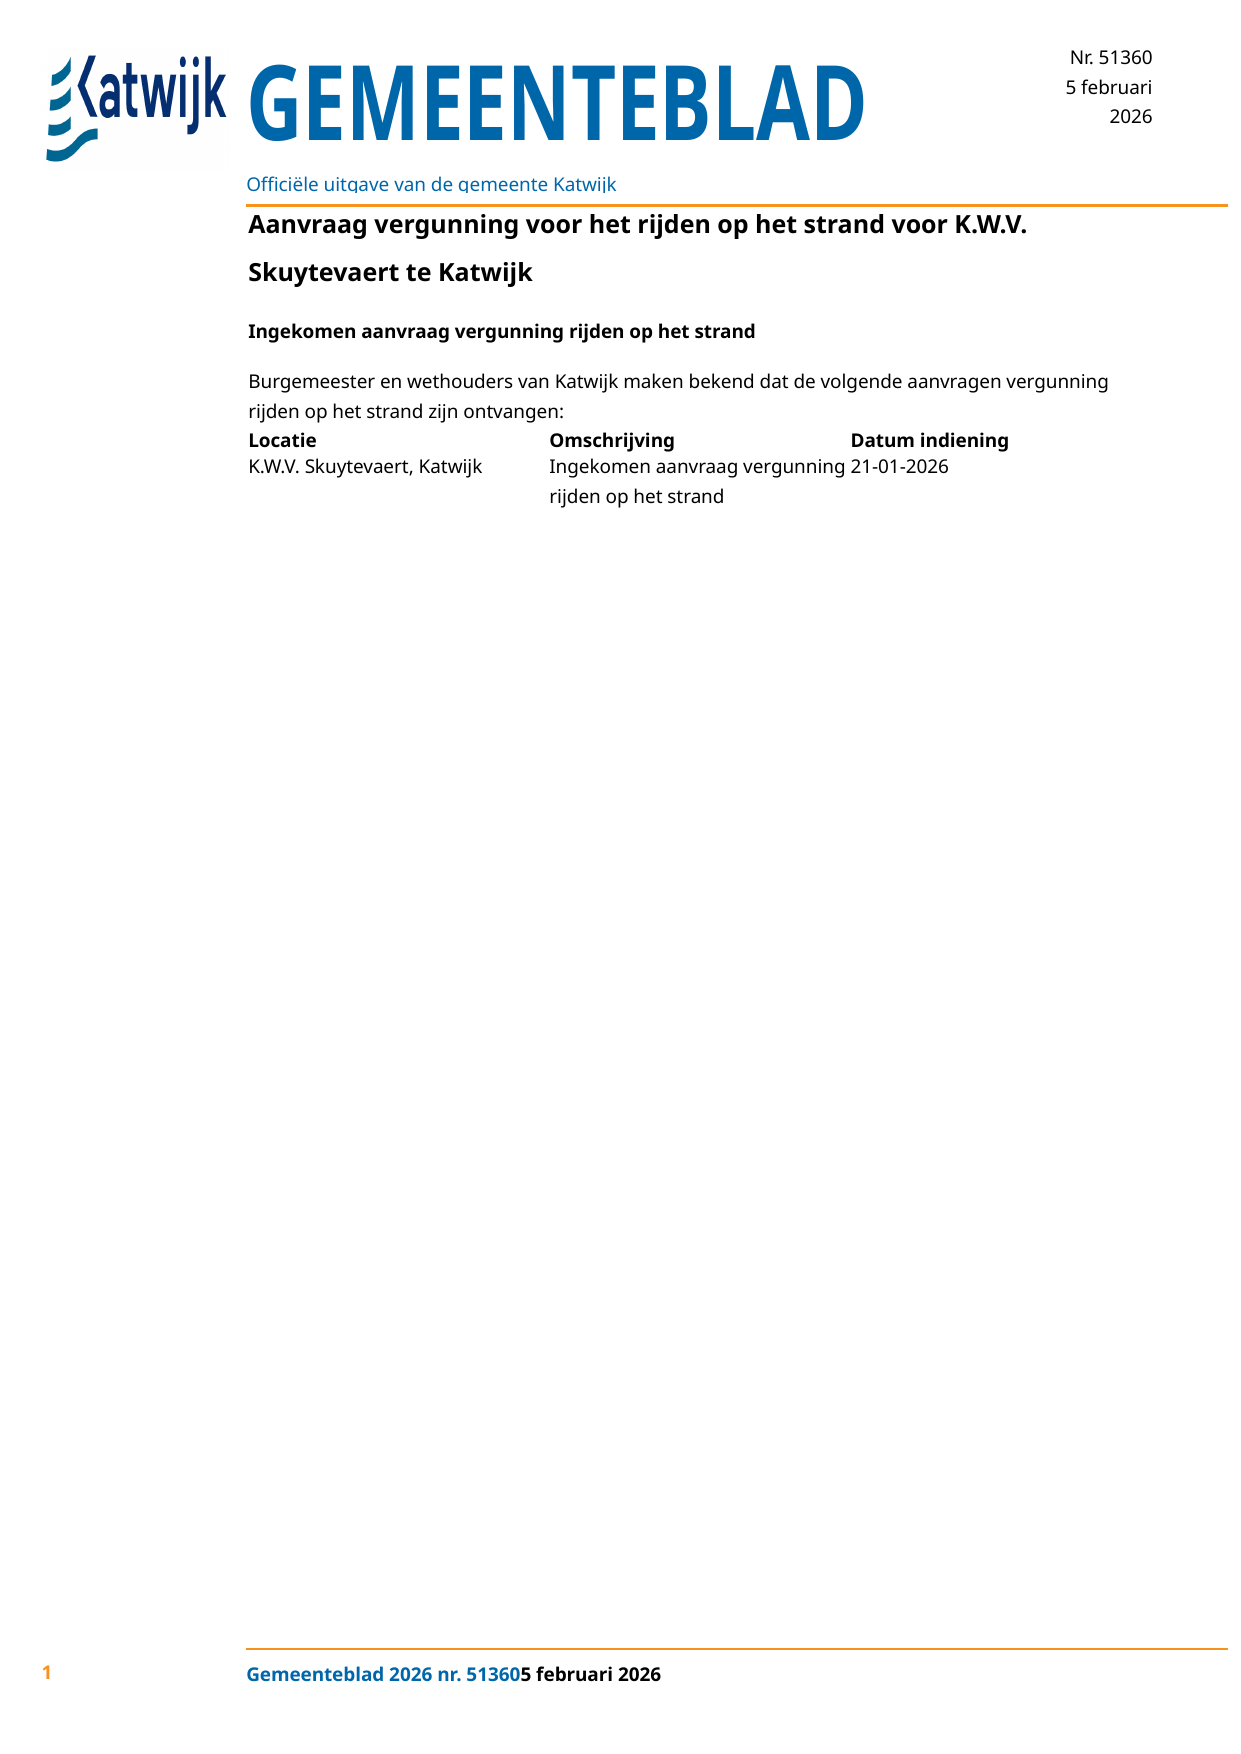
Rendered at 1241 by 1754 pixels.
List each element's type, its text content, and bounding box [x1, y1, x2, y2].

table_cell 21-01-2026 [850, 453, 1152, 509]
table_header Locatie [248, 428, 549, 453]
text Ingekomen aanvraag vergunning rijden op het strand [248, 318, 1152, 344]
table_header Omschrijving [549, 428, 850, 453]
text Burgemeester en wethouders van Katwijk maken bekend dat de volgende aanvragen vergunning rijden op het strand zijn ontvangen: [248, 368, 1152, 424]
table_header Datum indiening [850, 428, 1152, 453]
table_cell Ingekomen aanvraag vergunning rijden op het strand [549, 453, 850, 509]
picture [41, 47, 231, 172]
text Aanvraag vergunning voor het rijden op het strand voor K.W.V. Skuytevaert te Katwijk [248, 207, 1152, 288]
table_cell K.W.V. Skuytevaert, Katwijk [248, 453, 549, 509]
